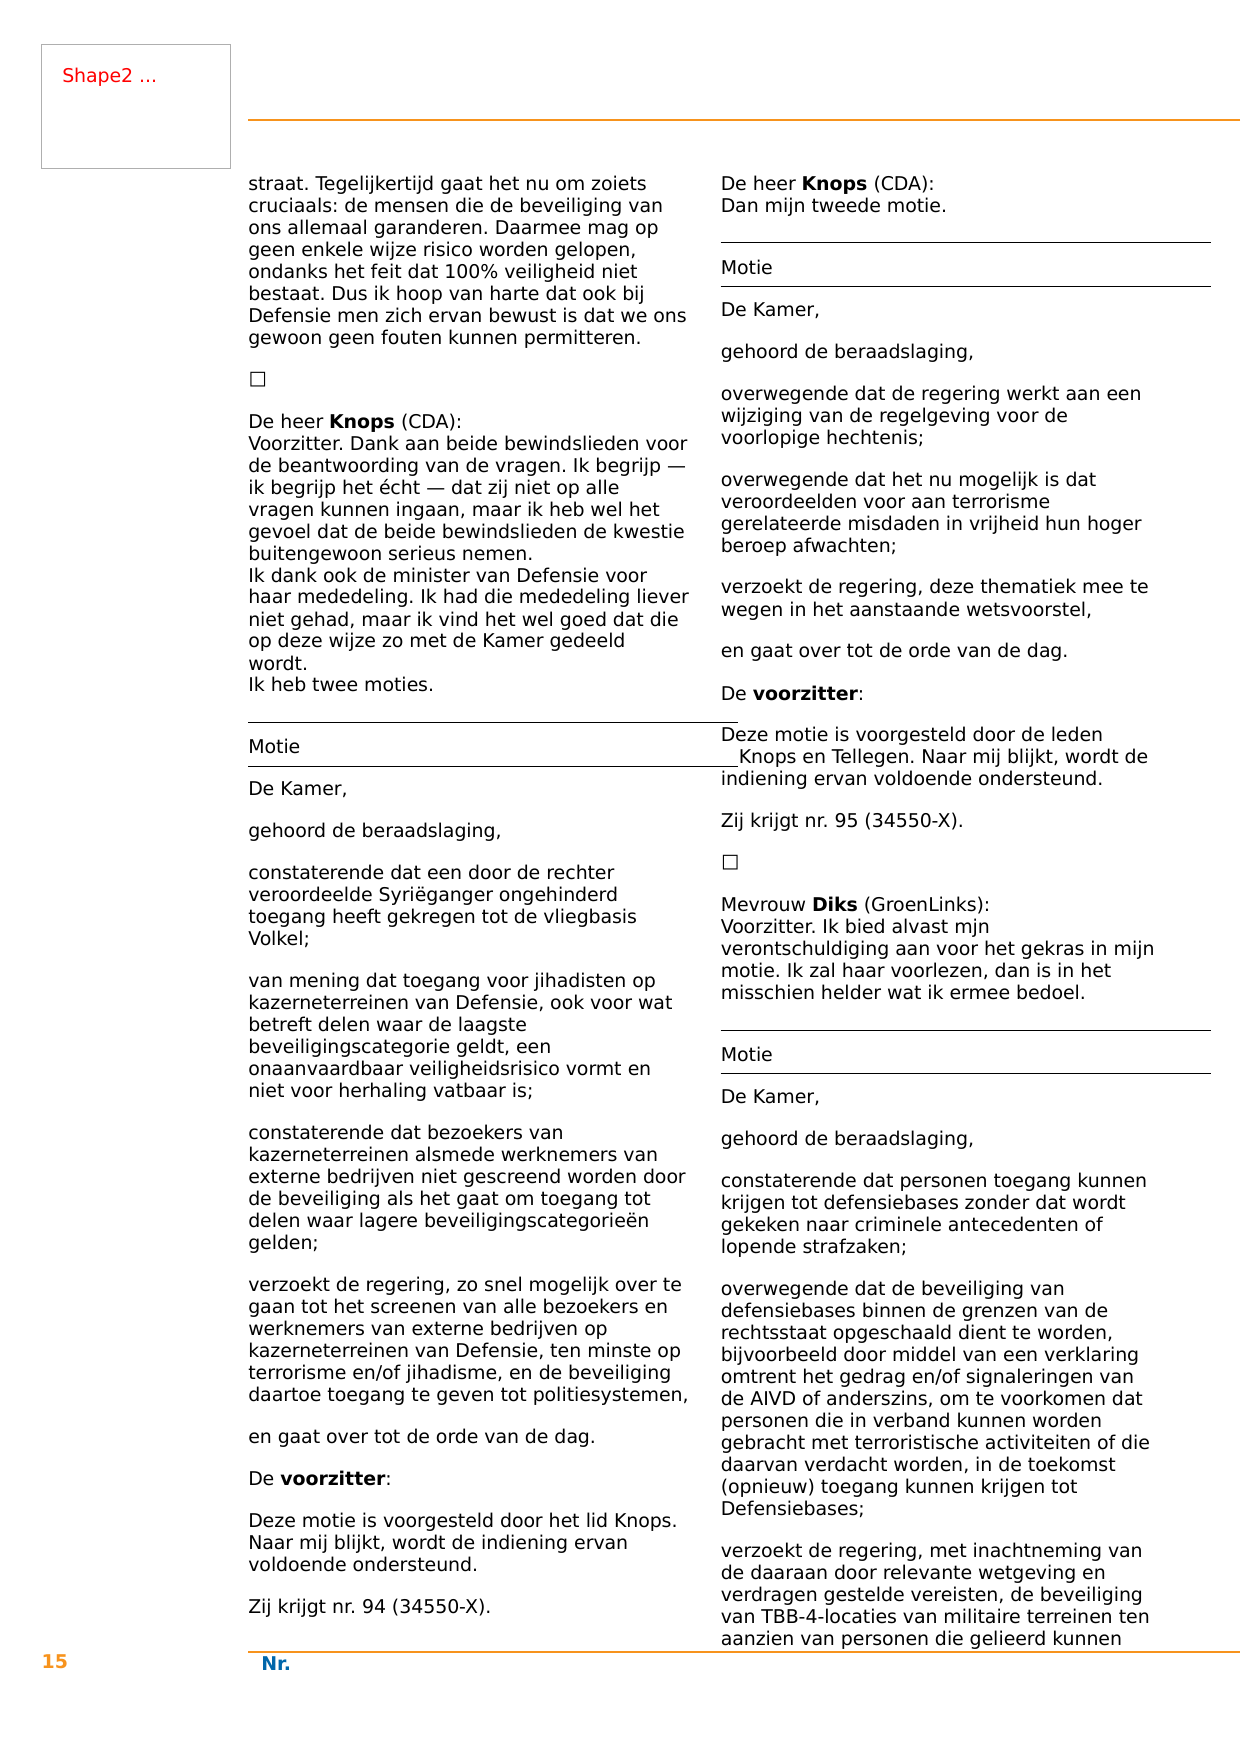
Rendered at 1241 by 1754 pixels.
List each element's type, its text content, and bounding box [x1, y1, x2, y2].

text Mevrouw Diks (GroenLinks): [721, 894, 1163, 916]
text verzoekt de regering, zo snel mogelijk over te gaan tot het screenen van alle bezoekers en werknemers van externe bedrijven op kazerneterreinen van Defensie, ten minste op terrorisme en/of jihadisme, en de beveiliging daartoe toegang te geven tot politiesystemen, [248, 1274, 691, 1406]
text Deze motie is voorgesteld door de leden Knops en Tellegen. Naar mij blijkt, wordt de indiening ervan voldoende ondersteund. [721, 724, 1163, 790]
text van mening dat toegang voor jihadisten op kazerneterreinen van Defensie, ook voor wat betreft delen waar de laagste beveiligingscategorie geldt, een onaanvaardbaar veiligheidsrisico vormt en niet voor herhaling vatbaar is; [248, 970, 691, 1102]
text De Kamer, [248, 778, 691, 800]
text overwegende dat het nu mogelijk is dat veroordeelden voor aan terrorisme gerelateerde misdaden in vrijheid hun hoger beroep afwachten; [721, 468, 1163, 556]
text constaterende dat personen toegang kunnen krijgen tot defensiebases zonder dat wordt gekeken naar criminele antecedenten of lopende strafzaken; [721, 1170, 1163, 1258]
text Voorzitter. Ik bied alvast mjn verontschuldiging aan voor het gekras in mijn motie. Ik zal haar voorlezen, dan is in het misschien helder wat ik ermee bedoel. [721, 916, 1163, 1004]
text Motie [248, 736, 691, 758]
text gehoord de beraadslaging, [721, 341, 1163, 363]
text gehoord de beraadslaging, [248, 820, 691, 842]
text Ik heb twee moties. [248, 674, 691, 696]
text Ik dank ook de minister van Defensie voor haar mededeling. Ik had die mededeling liever niet gehad, maar ik vind het wel goed dat die op deze wijze zo met de Kamer gedeeld wordt. [248, 564, 691, 674]
text De heer Knops (CDA): [721, 173, 1163, 195]
text De voorzitter: [721, 682, 1163, 704]
text Voorzitter. Dank aan beide bewindslieden voor de beantwoording van de vragen. Ik begrijp — ik begrijp het écht — dat zij niet op alle vragen kunnen ingaan, maar ik heb wel het gevoel dat de beide bewindslieden de kwestie buitengewoon serieus nemen. [248, 433, 691, 564]
text constaterende dat een door de rechter veroordeelde Syriëganger ongehinderd toegang heeft gekregen tot de vliegbasis Volkel; [248, 862, 691, 950]
text en gaat over tot de orde van de dag. [721, 640, 1163, 662]
text en gaat over tot de orde van de dag. [248, 1426, 691, 1448]
text Motie [721, 1044, 1163, 1066]
text De Kamer, [721, 1086, 1163, 1108]
text De voorzitter: [248, 1468, 691, 1490]
text ⬜ [248, 369, 691, 391]
text verzoekt de regering, met inachtneming van de daaraan door relevante wetgeving en verdragen gestelde vereisten, de beveiliging van TBB-4-locaties van militaire terreinen ten aanzien van personen die gelieerd kunnen [721, 1540, 1163, 1649]
text Motie [721, 257, 1163, 279]
text ⬜ [721, 852, 1163, 874]
text overwegende dat de regering werkt aan een wijziging van de regelgeving voor de voorlopige hechtenis; [721, 383, 1163, 448]
text De Kamer, [721, 299, 1163, 321]
text Deze motie is voorgesteld door het lid Knops. Naar mij blijkt, wordt de indiening ervan voldoende ondersteund. [248, 1510, 691, 1576]
text verzoekt de regering, deze thematiek mee te wegen in het aanstaande wetsvoorstel, [721, 576, 1163, 620]
text De heer Knops (CDA): [248, 411, 691, 433]
text Zij krijgt nr. 94 (34550-X). [248, 1596, 691, 1618]
text gehoord de beraadslaging, [721, 1128, 1163, 1150]
text straat. Tegelijkertijd gaat het nu om zoiets cruciaals: de mensen die de beveiliging van ons allemaal garanderen. Daarmee mag op geen enkele wijze risico worden gelopen, ondanks het feit dat 100% veiligheid niet bestaat. Dus ik hoop van harte dat ook bij Defensie men zich ervan bewust is dat we ons gewoon geen fouten kunnen permitteren. [248, 173, 691, 349]
text overwegende dat de beveiliging van defensiebases binnen de grenzen van de rechtsstaat opgeschaald dient te worden, bijvoorbeeld door middel van een verklaring omtrent het gedrag en/of signaleringen van de AIVD of anderszins, om te voorkomen dat personen die in verband kunnen worden gebracht met terroristische activiteiten of die daarvan verdacht worden, in de toekomst (opnieuw) toegang kunnen krijgen tot Defensiebases; [721, 1278, 1163, 1520]
text constaterende dat bezoekers van kazerneterreinen alsmede werknemers van externe bedrijven niet gescreend worden door de beveiliging als het gaat om toegang tot delen waar lagere beveiligingscategorieën gelden; [248, 1122, 691, 1254]
text Zij krijgt nr. 95 (34550-X). [721, 810, 1163, 832]
text Dan mijn tweede motie. [721, 195, 1163, 217]
